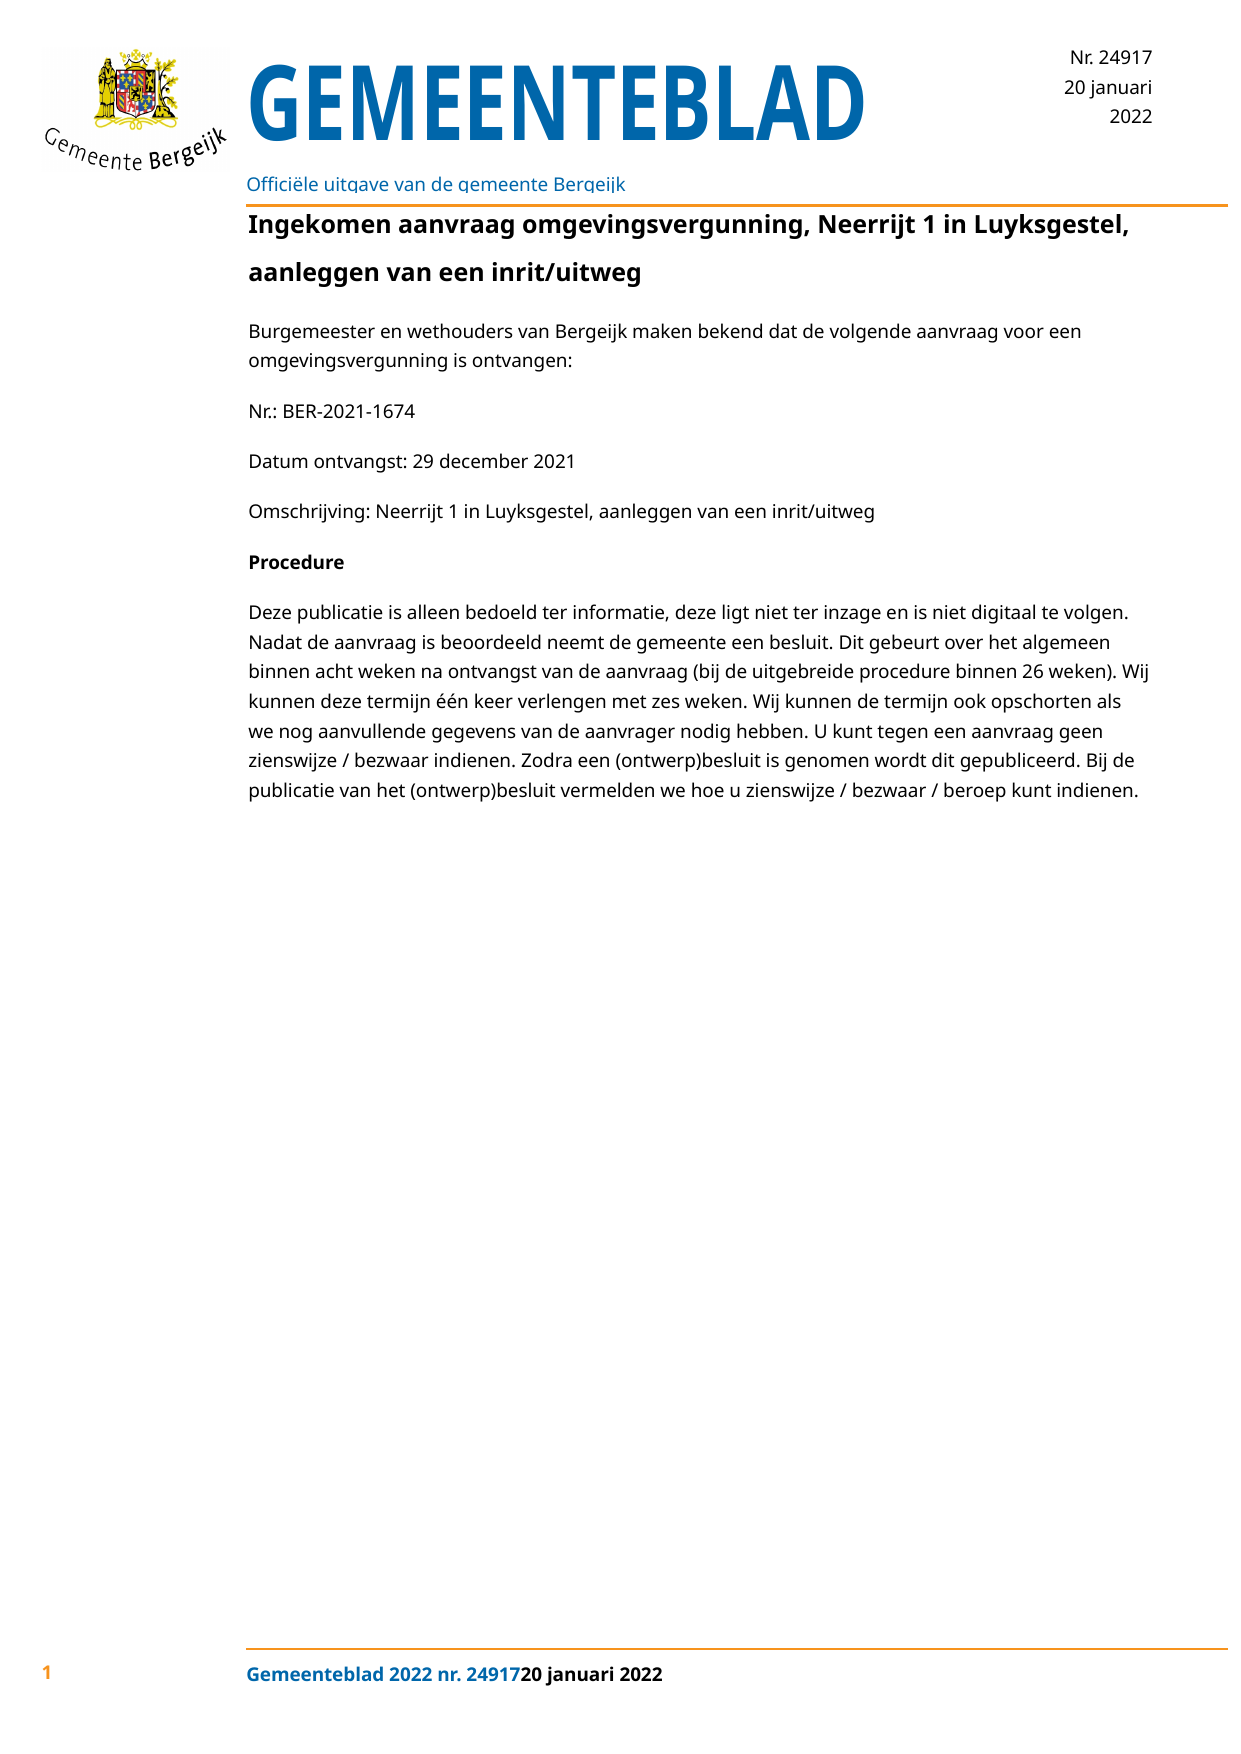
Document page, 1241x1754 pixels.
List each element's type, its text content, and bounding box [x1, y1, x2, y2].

text Nr.: BER-2021-1674 [248, 398, 1152, 424]
text Procedure [248, 549, 1152, 575]
text Burgemeester en wethouders van Bergeijk maken bekend dat de volgende aanvraag voor een omgevingsvergunning is ontvangen: [248, 318, 1152, 373]
text Deze publicatie is alleen bedoeld ter informatie, deze ligt niet ter inzage en is niet digitaal te volgen. Nadat de aanvraag is beoordeeld neemt de gemeente een besluit. Dit gebeurt over het algemeen binnen acht weken na ontvangst van de aanvraag (bij de uitgebreide procedure binnen 26 weken). Wij kunnen deze termijn één keer verlengen met zes weken. Wij kunnen de termijn ook opschorten als we nog aanvullende gegevens van de aanvrager nodig hebben. U kunt tegen een aanvraag geen zienswijze / bezwaar indienen. Zodra een (ontwerp)besluit is genomen wordt dit gepubliceerd. Bij de publicatie van het (ontwerp)besluit vermelden we hoe u zienswijze / bezwaar / beroep kunt indienen. [248, 599, 1152, 803]
picture [41, 47, 231, 172]
text Ingekomen aanvraag omgevingsvergunning, Neerrijt 1 in Luyksgestel, aanleggen van een inrit/uitweg [248, 207, 1152, 288]
text Datum ontvangst: 29 december 2021 [248, 448, 1152, 474]
text Omschrijving: Neerrijt 1 in Luyksgestel, aanleggen van een inrit/uitweg [248, 499, 1152, 524]
